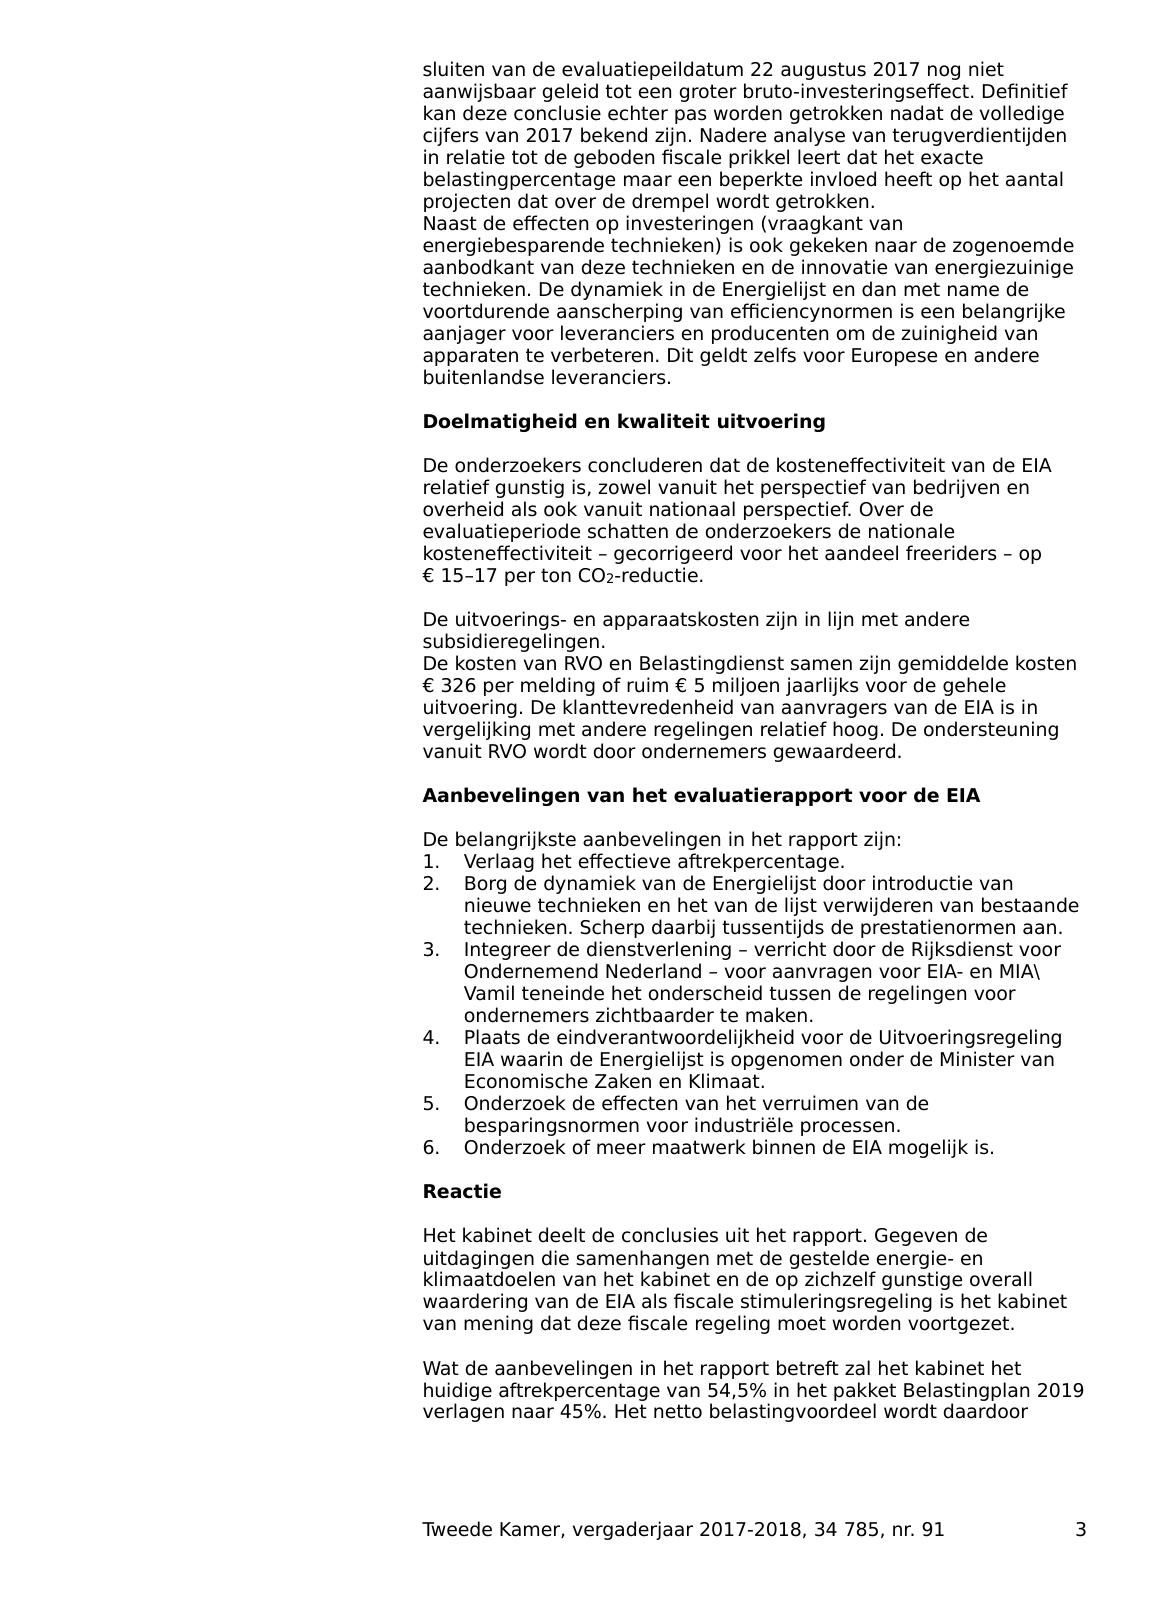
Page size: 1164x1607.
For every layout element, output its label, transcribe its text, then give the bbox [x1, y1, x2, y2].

text 3. Integreer de dienstverlening – verricht door de Rijksdienst voor Ondernemend Nederland – voor aanvragen voor EIA- en MIA\Vamil teneinde het onderscheid tussen de regelingen voor ondernemers zichtbaarder te maken. [422, 939, 1087, 1027]
text De uitvoerings- en apparaatskosten zijn in lijn met andere subsidieregelingen. [422, 609, 1087, 653]
text sluiten van de evaluatiepeildatum 22 augustus 2017 nog niet aanwijsbaar geleid tot een groter bruto-investeringseffect. Definitief kan deze conclusie echter pas worden getrokken nadat de volledige cijfers van 2017 bekend zijn. Nadere analyse van terugverdientijden in relatie tot de geboden fiscale prikkel leert dat het exacte belastingpercentage maar een beperkte invloed heeft op het aantal projecten dat over de drempel wordt getrokken. [422, 59, 1087, 213]
text 1. Verlaag het effectieve aftrekpercentage. [422, 851, 1087, 873]
subtitle Doelmatigheid en kwaliteit uitvoering [422, 411, 1087, 433]
text De kosten van RVO en Belastingdienst samen zijn gemiddelde kosten € 326 per melding of ruim € 5 miljoen jaarlijks voor de gehele uitvoering. De klanttevredenheid van aanvragers van de EIA is in vergelijking met andere regelingen relatief hoog. De ondersteuning vanuit RVO wordt door ondernemers gewaardeerd. [422, 653, 1087, 763]
subtitle Aanbevelingen van het evaluatierapport voor de EIA [422, 785, 1087, 807]
text 5. Onderzoek de effecten van het verruimen van de besparingsnormen voor industriële processen. [422, 1093, 1087, 1137]
text Wat de aanbevelingen in het rapport betreft zal het kabinet het huidige aftrekpercentage van 54,5% in het pakket Belastingplan 2019 verlagen naar 45%. Het netto belastingvoordeel wordt daardoor [422, 1357, 1087, 1423]
text De onderzoekers concluderen dat de kosteneffectiviteit van de EIA relatief gunstig is, zowel vanuit het perspectief van bedrijven en overheid als ook vanuit nationaal perspectief. Over de evaluatieperiode schatten de onderzoekers de nationale kosteneffectiviteit – gecorrigeerd voor het aandeel freeriders – op € 15–17 per ton CO2-reductie. [422, 455, 1087, 587]
text Het kabinet deelt de conclusies uit het rapport. Gegeven de uitdagingen die samenhangen met de gestelde energie- en klimaatdoelen van het kabinet en de op zichzelf gunstige overall waardering van de EIA als fiscale stimuleringsregeling is het kabinet van mening dat deze fiscale regeling moet worden voortgezet. [422, 1225, 1087, 1335]
text 2. Borg de dynamiek van de Energielijst door introductie van nieuwe technieken en het van de lijst verwijderen van bestaande technieken. Scherp daarbij tussentijds de prestatienormen aan. [422, 873, 1087, 939]
text 6. Onderzoek of meer maatwerk binnen de EIA mogelijk is. [422, 1137, 1087, 1159]
text De belangrijkste aanbevelingen in het rapport zijn: [422, 829, 1087, 851]
subtitle Reactie [422, 1181, 1087, 1203]
text 4. Plaats de eindverantwoordelijkheid voor de Uitvoeringsregeling EIA waarin de Energielijst is opgenomen onder de Minister van Economische Zaken en Klimaat. [422, 1027, 1087, 1093]
text Naast de effecten op investeringen (vraagkant van energiebesparende technieken) is ook gekeken naar de zogenoemde aanbodkant van deze technieken en de innovatie van energiezuinige technieken. De dynamiek in de Energielijst en dan met name de voortdurende aanscherping van efficiencynormen is een belangrijke aanjager voor leveranciers en producenten om de zuinigheid van apparaten te verbeteren. Dit geldt zelfs voor Europese en andere buitenlandse leveranciers. [422, 213, 1087, 389]
